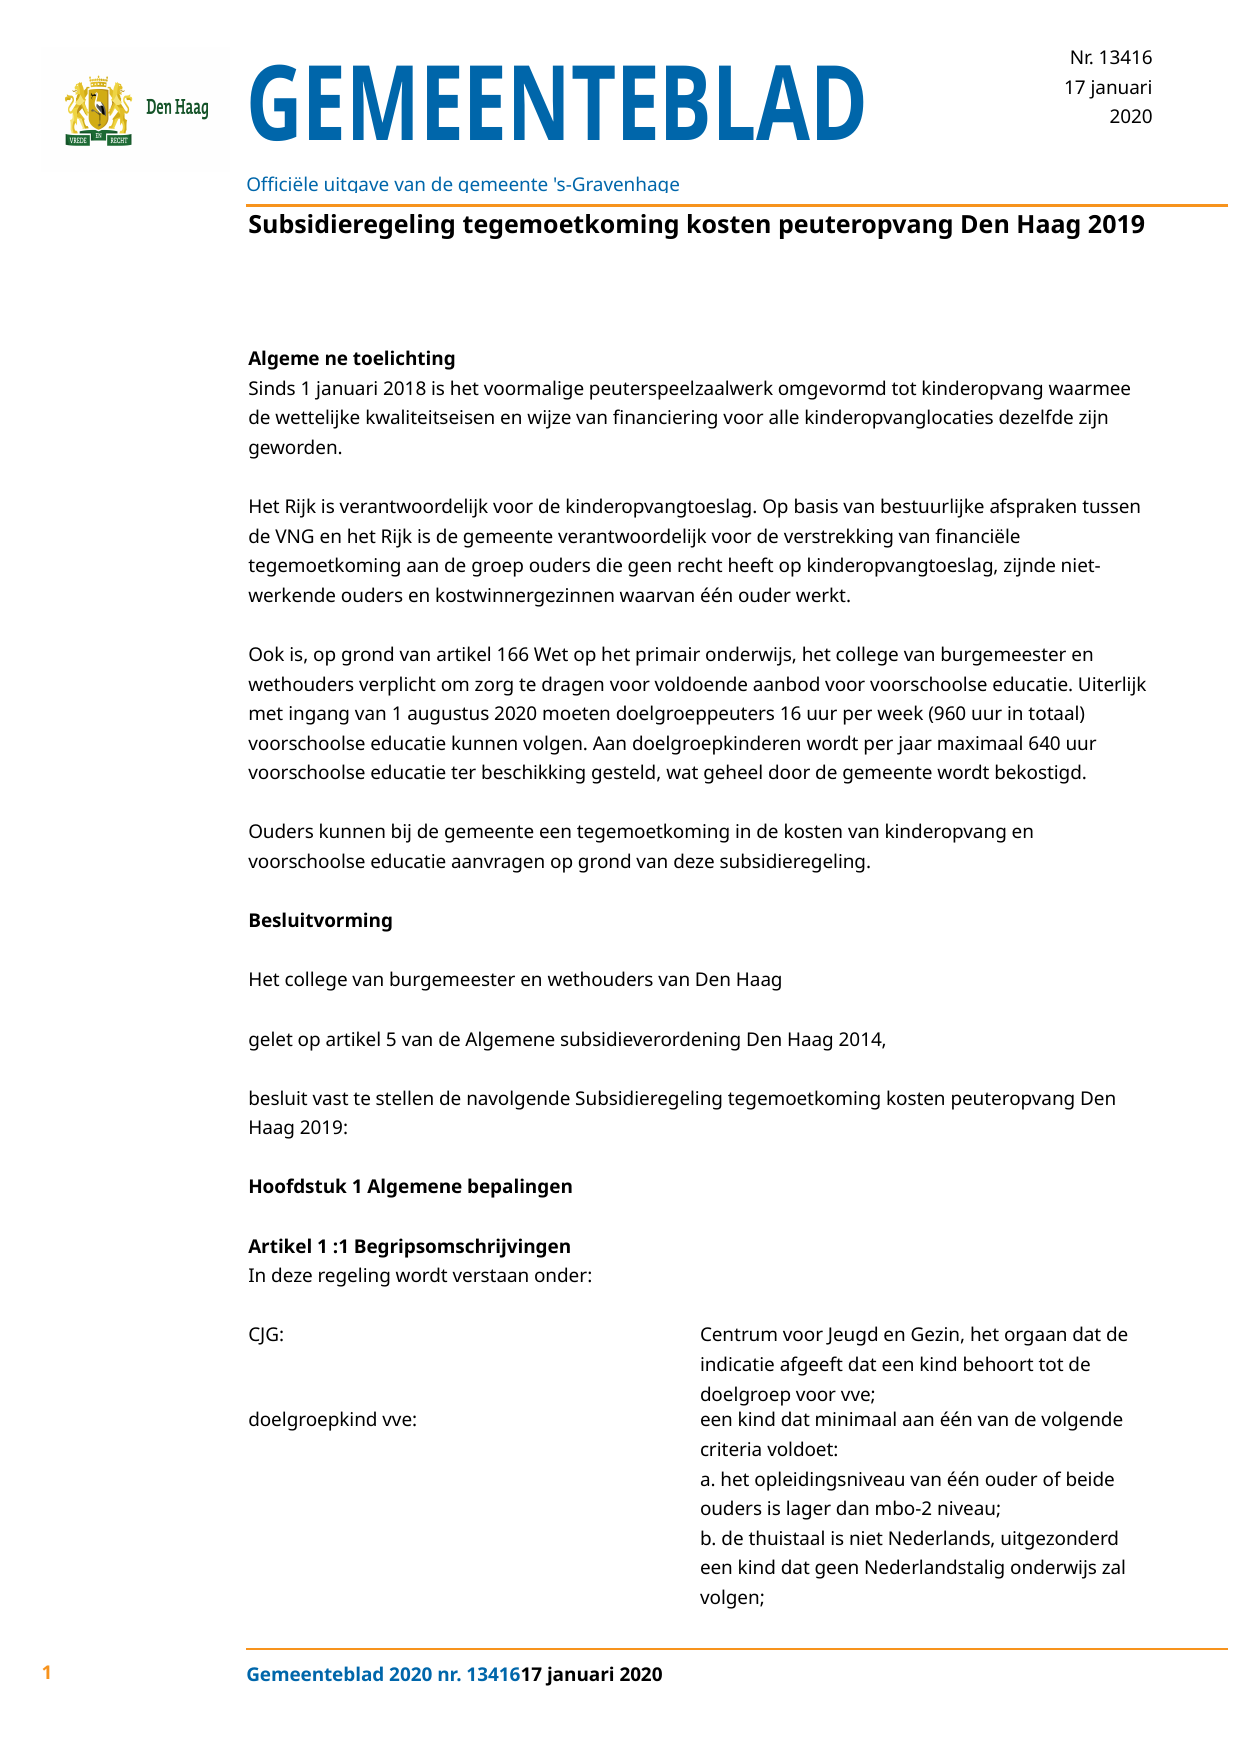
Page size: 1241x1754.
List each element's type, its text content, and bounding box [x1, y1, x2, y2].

table_cell een kind dat minimaal aan één van de volgende criteria voldoet: a. het opleidingsniveau van één ouder of beide ouders is lager dan mbo-2 niveau; b. de thuistaal is niet Nederlands, uitgezonderd een kind dat geen Nederlandstalig onderwijs zal volgen; [700, 1407, 1152, 1610]
picture [41, 47, 231, 172]
text Sinds 1 januari 2018 is het voormalige peuterspeelzaalwerk omgevormd tot kinderopvang waarmee de wettelijke kwaliteitseisen en wijze van financiering voor alle kinderopvanglocaties dezelfde zijn geworden. [248, 375, 1152, 460]
text Algeme ne toelichting [248, 345, 1152, 371]
text Hoofdstuk 1 Algemene bepalingen [248, 1174, 1152, 1199]
text In deze regeling wordt verstaan onder: [248, 1262, 1152, 1288]
text Het Rijk is verantwoordelijk voor de kinderopvangtoeslag. Op basis van bestuurlijke afspraken tussen de VNG en het Rijk is de gemeente verantwoordelijk voor de verstrekking van financiële tegemoetkoming aan de groep ouders die geen recht heeft op kinderopvangtoeslag, zijnde niet-werkende ouders en kostwinnergezinnen waarvan één ouder werkt. [248, 493, 1152, 608]
text Ook is, op grond van artikel 166 Wet op het primair onderwijs, het college van burgemeester en wethouders verplicht om zorg te dragen voor voldoende aanbod voor voorschoolse educatie. Uiterlijk met ingang van 1 augustus 2020 moeten doelgroeppeuters 16 uur per week (960 uur in totaal) voorschoolse educatie kunnen volgen. Aan doelgroepkinderen wordt per jaar maximaal 640 uur voorschoolse educatie ter beschikking gesteld, wat geheel door de gemeente wordt bekostigd. [248, 641, 1152, 785]
text Artikel 1 :1 Begripsomschrijvingen [248, 1233, 1152, 1258]
text Besluitvorming [248, 907, 1152, 933]
text besluit vast te stellen de navolgende Subsidieregeling tegemoetkoming kosten peuteropvang Den Haag 2019: [248, 1085, 1152, 1140]
text Het college van burgemeester en wethouders van Den Haag [248, 967, 1152, 992]
table_header Centrum voor Jeugd en Gezin, het orgaan dat de indicatie afgeeft dat een kind behoort tot de doelgroep voor vve; [700, 1322, 1152, 1407]
table_cell doelgroepkind vve: [248, 1407, 700, 1610]
text gelet op artikel 5 van de Algemene subsidieverordening Den Haag 2014, [248, 1026, 1152, 1051]
text Ouders kunnen bij de gemeente een tegemoetkoming in de kosten van kinderopvang en voorschoolse educatie aanvragen op grond van deze subsidieregeling. [248, 819, 1152, 874]
text Subsidieregeling tegemoetkoming kosten peuteropvang Den Haag 2019 [248, 207, 1152, 241]
table_header CJG: [248, 1322, 700, 1407]
